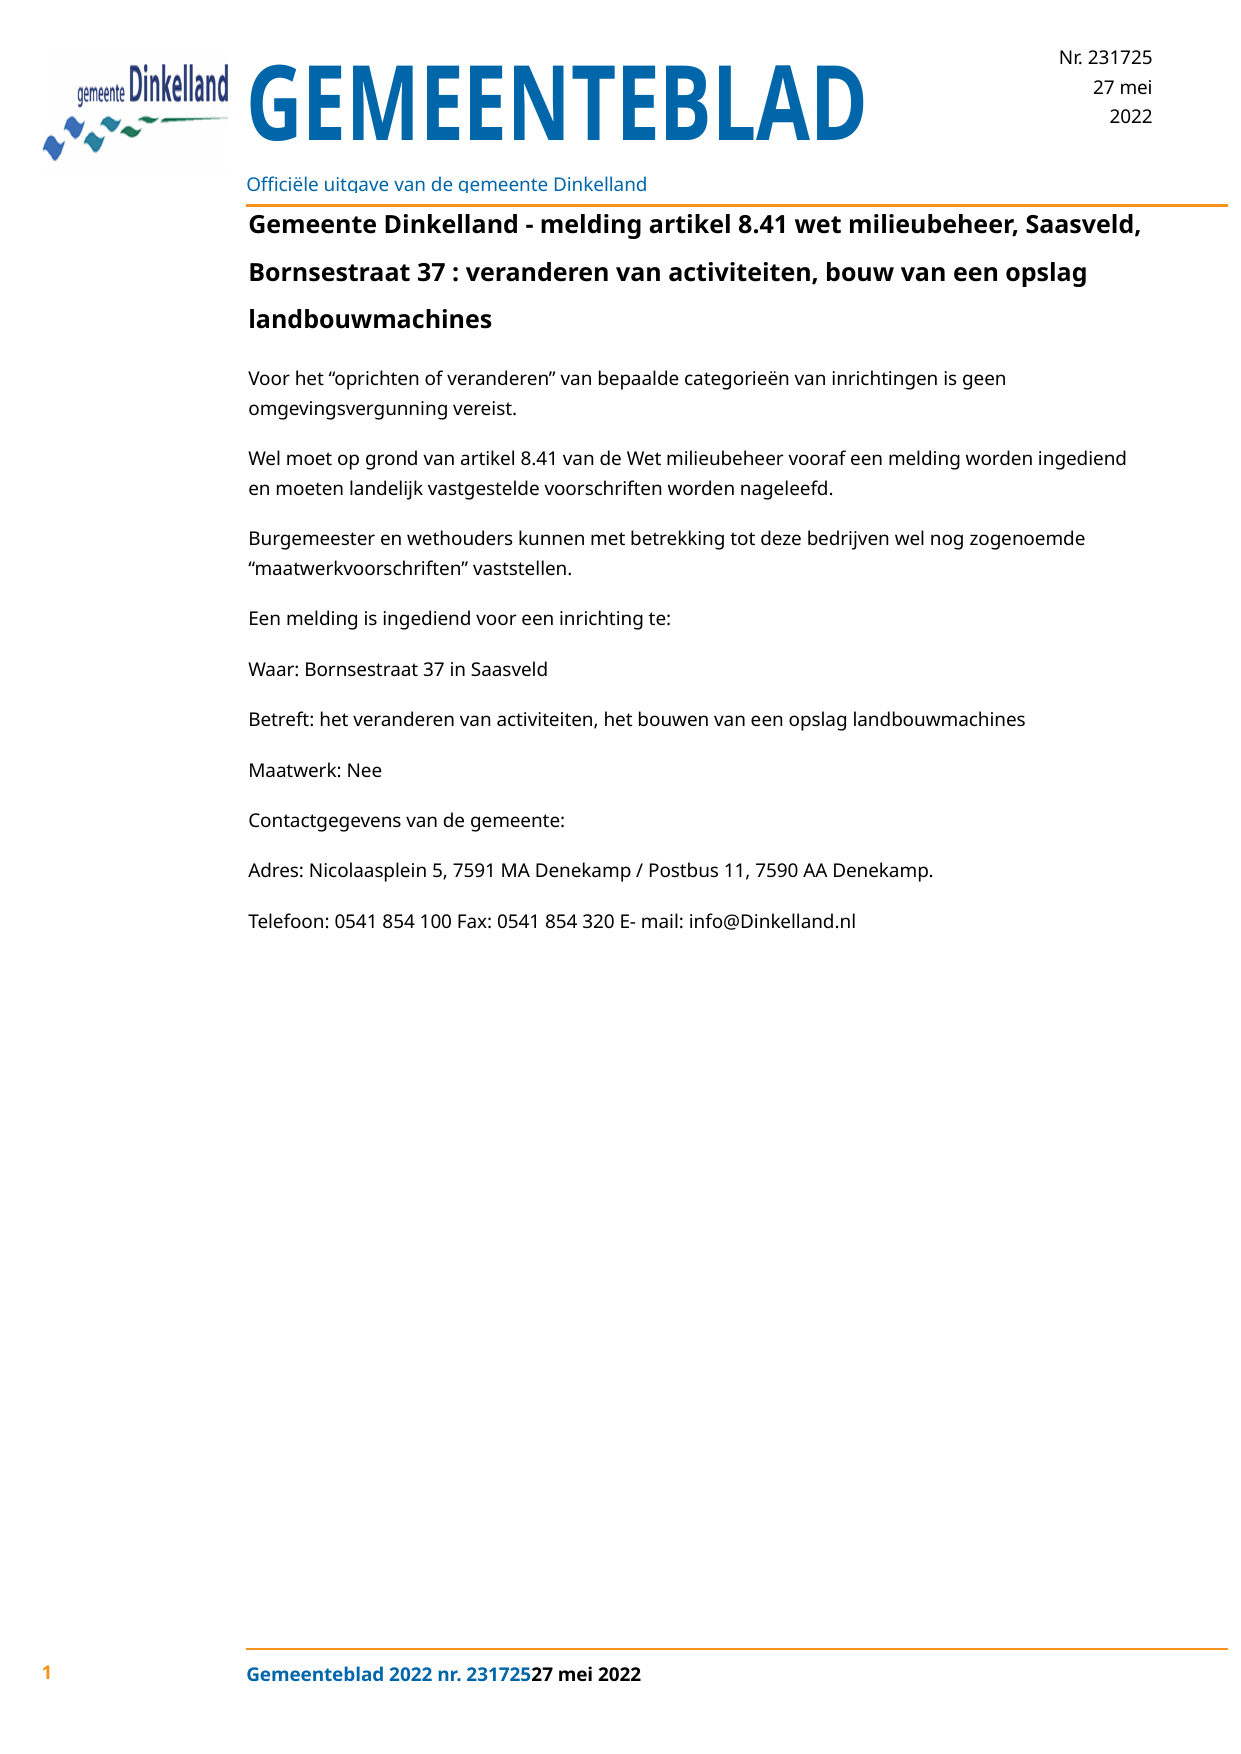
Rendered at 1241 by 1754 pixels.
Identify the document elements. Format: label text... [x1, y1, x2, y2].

text Een melding is ingediend voor een inrichting te: [248, 606, 1152, 631]
text Waar: Bornsestraat 37 in Saasveld [248, 656, 1152, 682]
text Adres: Nicolaasplein 5, 7591 MA Denekamp / Postbus 11, 7590 AA Denekamp. [248, 858, 1152, 883]
text Burgemeester en wethouders kunnen met betrekking tot deze bedrijven wel nog zogenoemde “maatwerkvoorschriften” vaststellen. [248, 526, 1152, 581]
text Telefoon: 0541 854 100 Fax: 0541 854 320 E- mail: info@Dinkelland.nl [248, 908, 1152, 934]
text Voor het “oprichten of veranderen” van bepaalde categorieën van inrichtingen is geen omgevingsvergunning vereist. [248, 366, 1152, 421]
picture [41, 47, 231, 172]
text Betreft: het veranderen van activiteiten, het bouwen van een opslag landbouwmachines [248, 706, 1152, 732]
text Maatwerk: Nee [248, 757, 1152, 782]
text Contactgegevens van de gemeente: [248, 807, 1152, 833]
text Wel moet op grond van artikel 8.41 van de Wet milieubeheer vooraf een melding worden ingediend en moeten landelijk vastgestelde voorschriften worden nageleefd. [248, 446, 1152, 501]
text Gemeente Dinkelland - melding artikel 8.41 wet milieubeheer, Saasveld, Bornsestraat 37 : veranderen van activiteiten, bouw van een opslag landbouwmachines [248, 207, 1152, 336]
